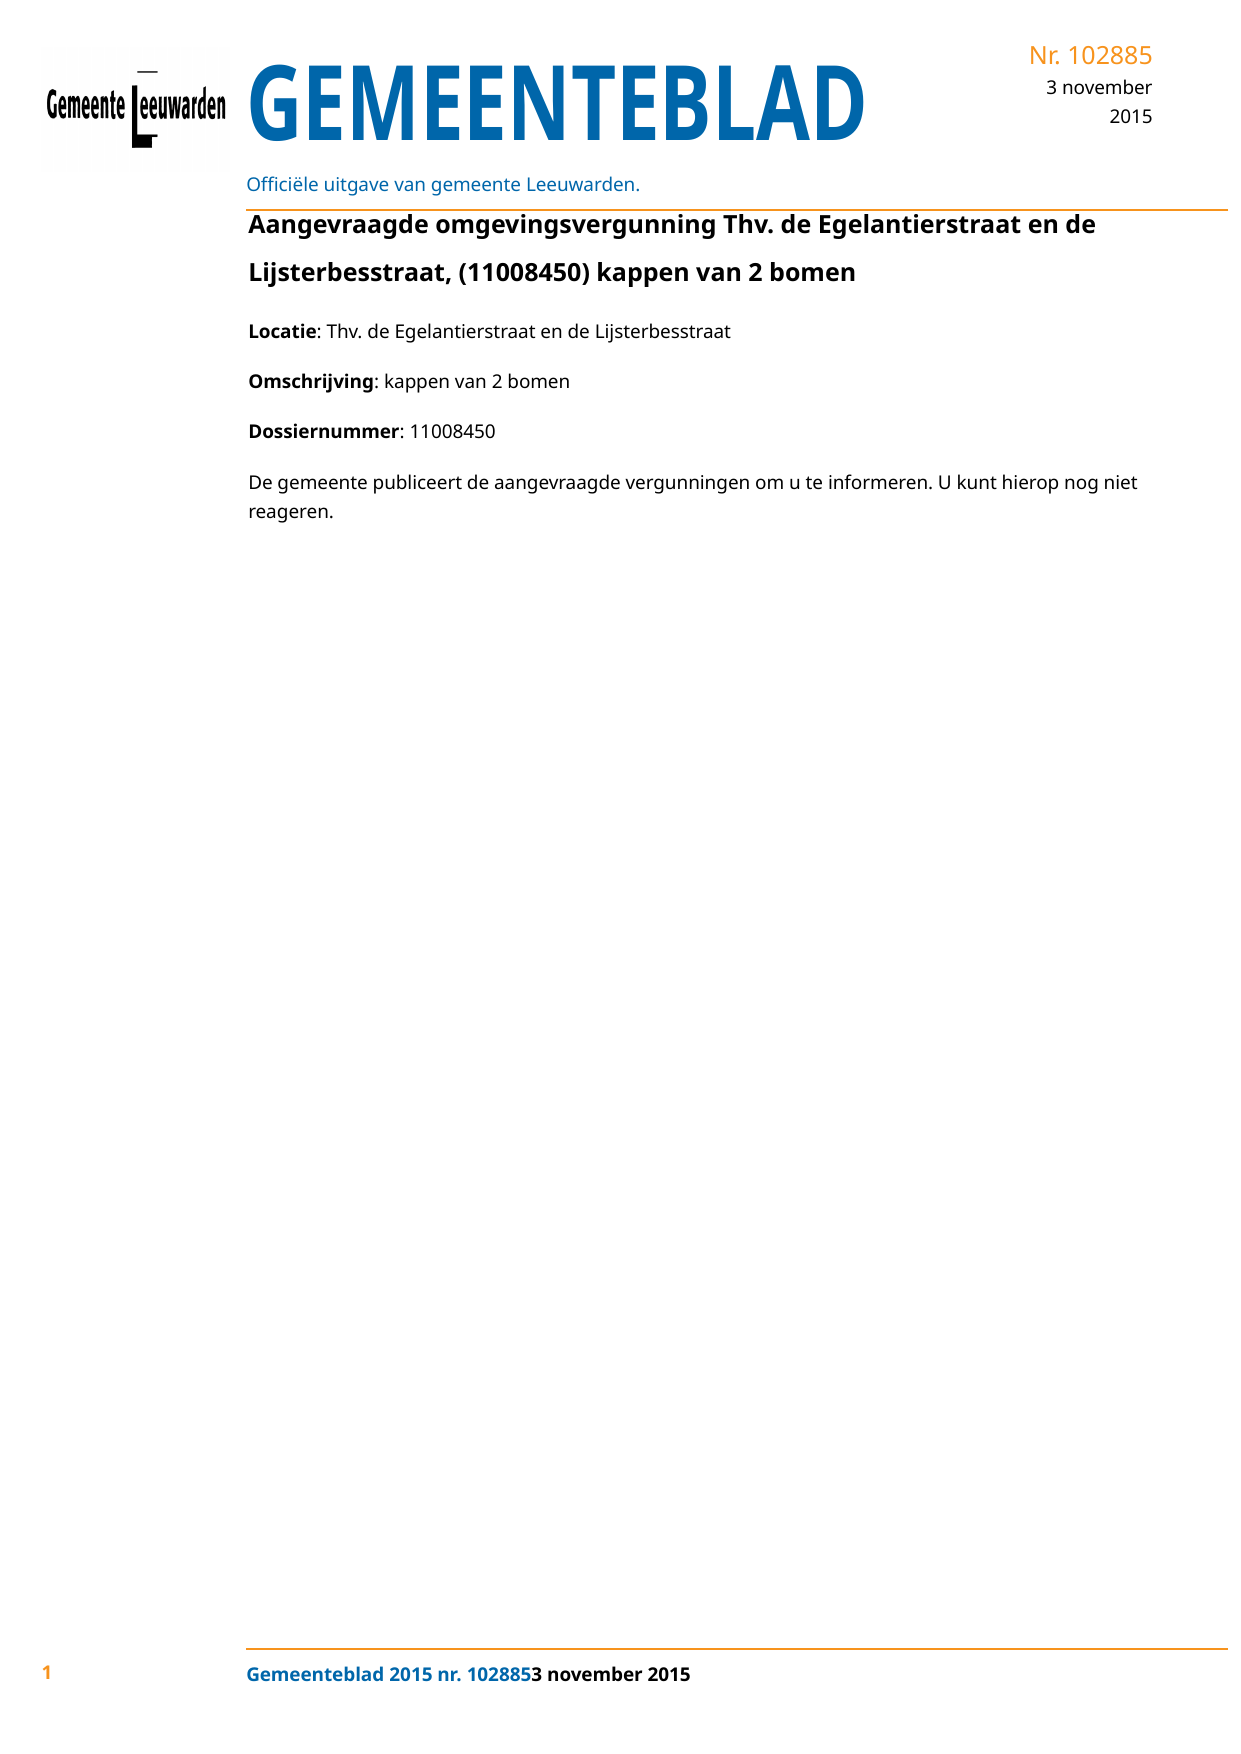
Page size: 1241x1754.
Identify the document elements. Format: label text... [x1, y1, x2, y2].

text De gemeente publiceert de aangevraagde vergunningen om u te informeren. U kunt hierop nog niet reageren. [248, 469, 1152, 524]
text Dossiernummer: 11008450 [248, 419, 1152, 444]
text Aangevraagde omgevingsvergunning Thv. de Egelantierstraat en de Lijsterbesstraat, (11008450) kappen van 2 bomen [248, 211, 1152, 288]
text Omschrijving: kappen van 2 bomen [248, 368, 1152, 394]
text Locatie: Thv. de Egelantierstraat en de Lijsterbesstraat [248, 318, 1152, 344]
picture [41, 47, 231, 172]
